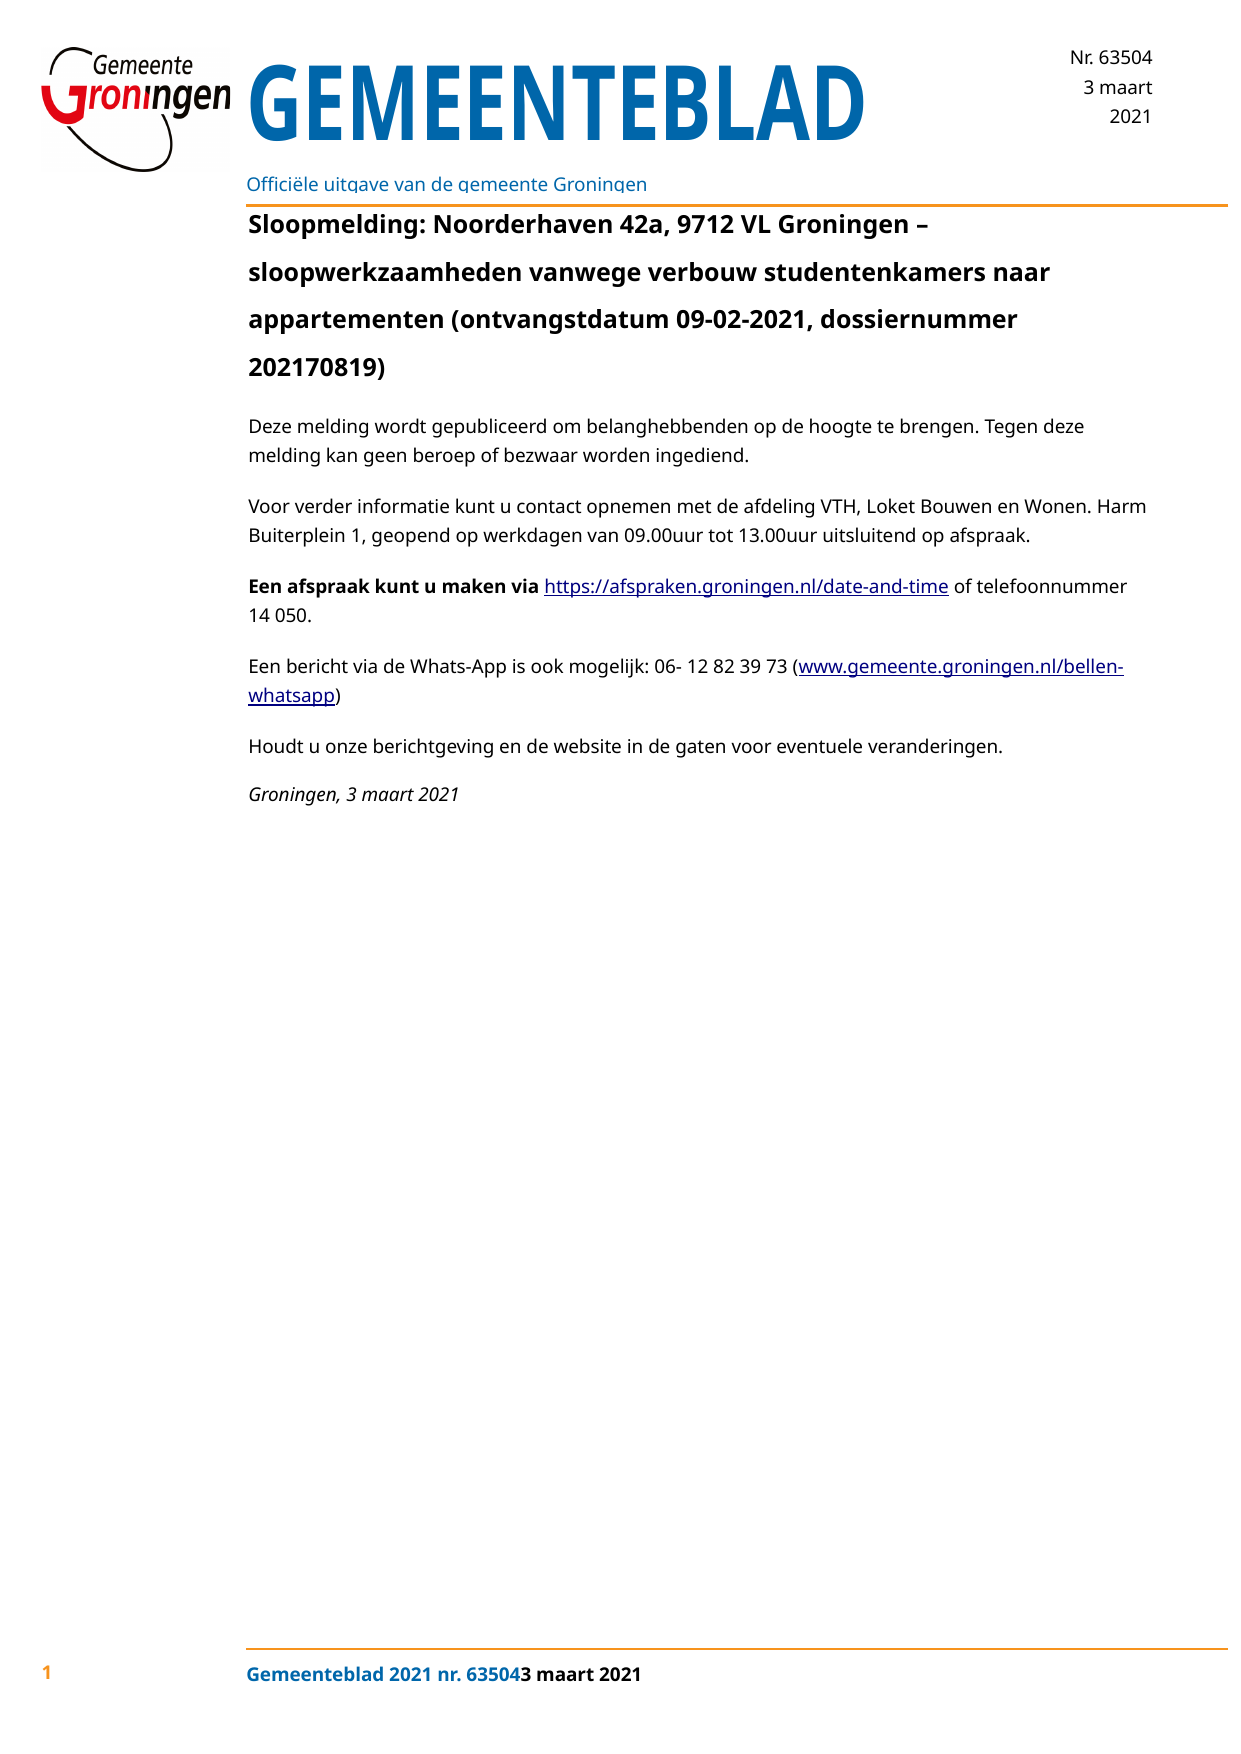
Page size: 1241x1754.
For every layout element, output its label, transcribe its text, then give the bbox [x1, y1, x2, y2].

text Houdt u onze berichtgeving en de website in de gaten voor eventuele veranderingen. [248, 733, 1152, 759]
text Deze melding wordt gepubliceerd om belanghebbenden op de hoogte te brengen. Tegen deze melding kan geen beroep of bezwaar worden ingediend. [248, 413, 1152, 468]
text Een afspraak kunt u maken via https://afspraken.groningen.nl/date-and-time of telefoonnummer 14 050. [248, 573, 1152, 628]
picture [41, 47, 231, 172]
text Een bericht via de Whats-App is ook mogelijk: 06- 12 82 39 73 (www.gemeente.groningen.nl/bellen-whatsapp) [248, 653, 1152, 708]
text Groningen, 3 maart 2021 [248, 781, 1152, 807]
text Sloopmelding: Noorderhaven 42a, 9712 VL Groningen – sloopwerkzaamheden vanwege verbouw studentenkamers naar appartementen (ontvangstdatum 09-02-2021, dossiernummer 202170819) [248, 207, 1152, 384]
text Voor verder informatie kunt u contact opnemen met de afdeling VTH, Loket Bouwen en Wonen. Harm Buiterplein 1, geopend op werkdagen van 09.00uur tot 13.00uur uitsluitend op afspraak. [248, 493, 1152, 548]
